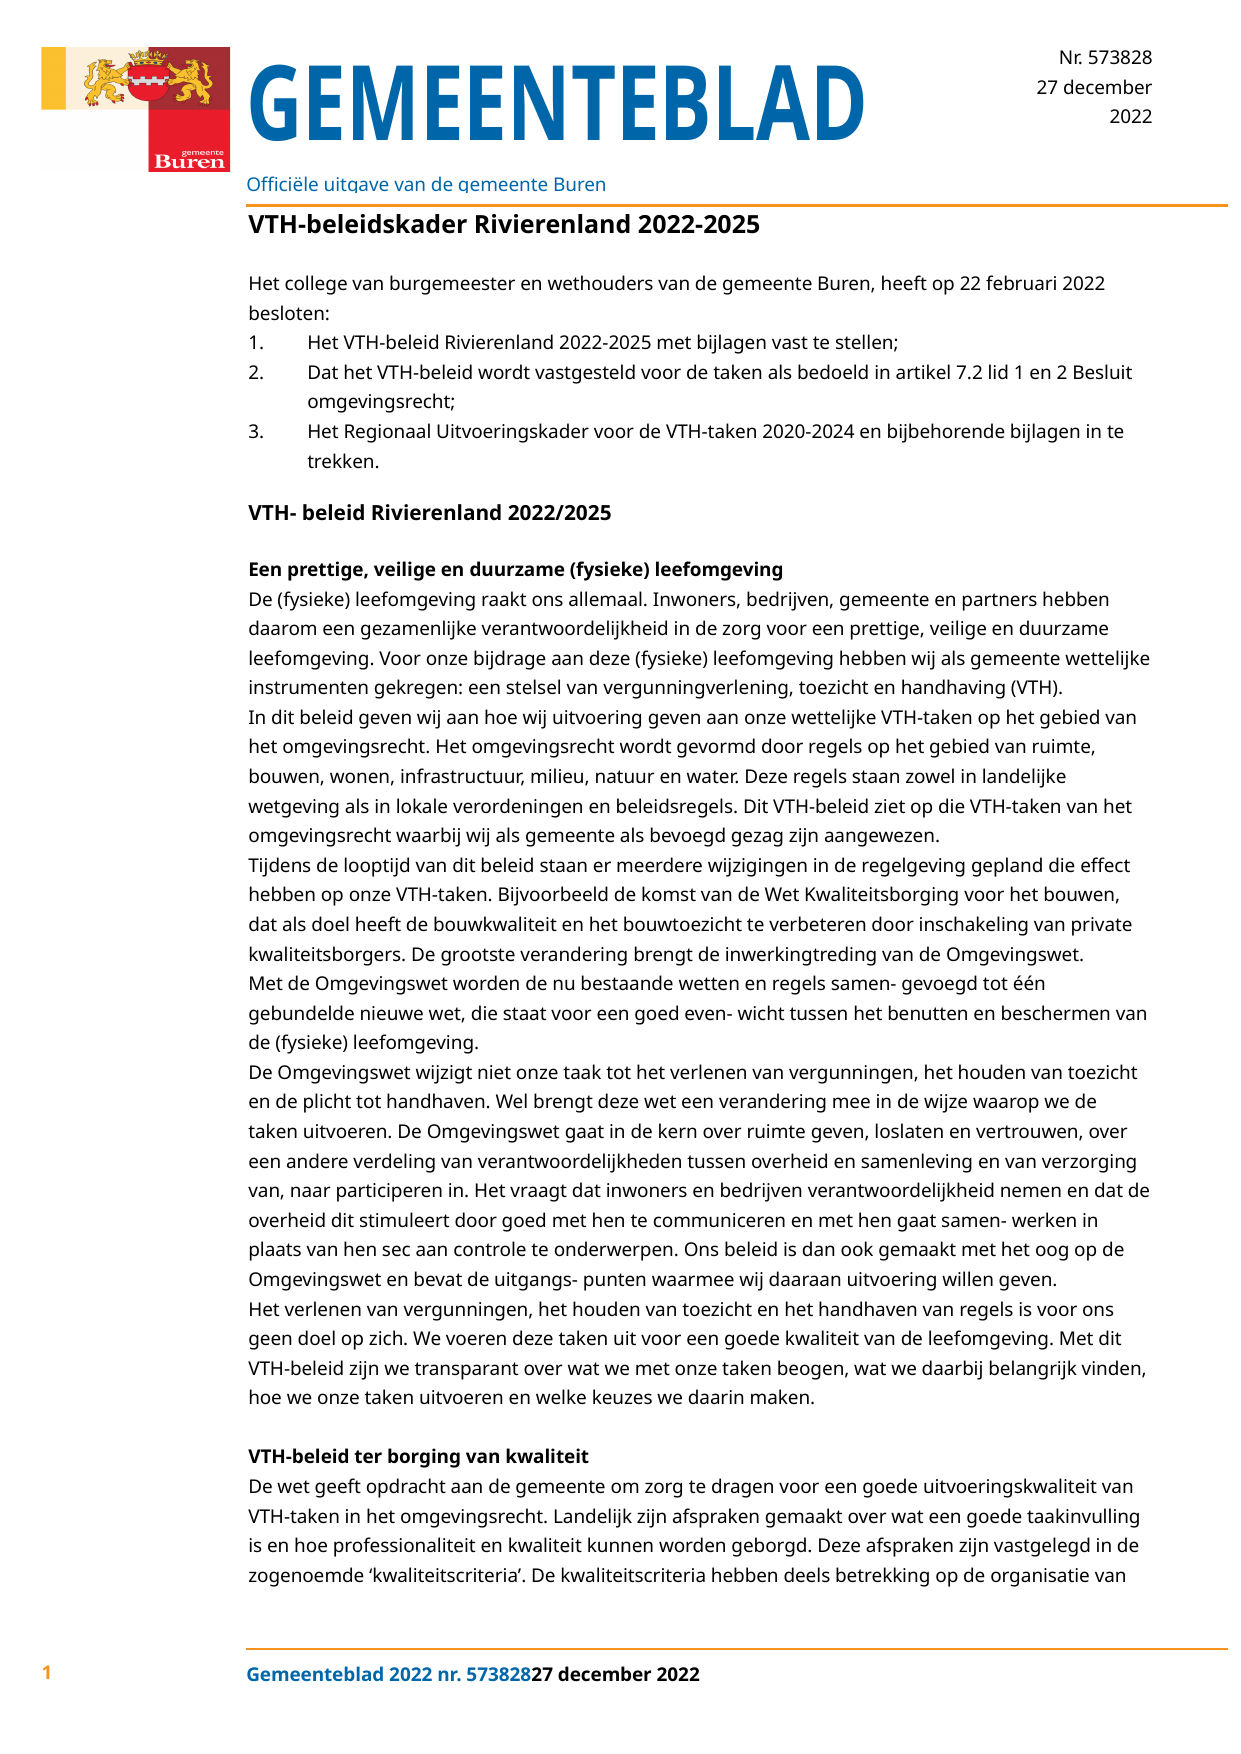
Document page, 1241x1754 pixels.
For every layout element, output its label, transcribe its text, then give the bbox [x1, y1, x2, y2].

text Het college van burgemeester en wethouders van de gemeente Buren, heeft op 22 februari 2022 besloten: [248, 270, 1152, 326]
text VTH-beleidskader Rivierenland 2022-2025 [248, 207, 1152, 241]
list Dat het VTH-beleid wordt vastgesteld voor de taken als bedoeld in artikel 7.2 lid 1 en 2 Besluit omgevingsrecht; [248, 359, 1152, 414]
text VTH- beleid Rivierenland 2022/2025 [248, 498, 1152, 527]
picture [41, 47, 231, 172]
text De wet geeft opdracht aan de gemeente om zorg te dragen voor een goede uitvoeringskwaliteit van VTH-taken in het omgevingsrecht. Landelijk zijn afspraken gemaakt over wat een goede taakinvulling is en hoe professionaliteit en kwaliteit kunnen worden geborgd. Deze afspraken zijn vastgelegd in de zogenoemde ‘kwaliteitscriteria’. De kwaliteitscriteria hebben deels betrekking op de organisatie van [248, 1473, 1152, 1588]
text VTH-beleid ter borging van kwaliteit [248, 1444, 1152, 1469]
text Met de Omgevingswet worden de nu bestaande wetten en regels samen- gevoegd tot één gebundelde nieuwe wet, die staat voor een goed even- wicht tussen het benutten en beschermen van de (fysieke) leefomgeving. [248, 970, 1152, 1055]
text Een prettige, veilige en duurzame (fysieke) leefomgeving [248, 556, 1152, 582]
list Het VTH-beleid Rivierenland 2022-2025 met bijlagen vast te stellen; [248, 329, 1152, 355]
text Het verlenen van vergunningen, het houden van toezicht en het handhaven van regels is voor ons geen doel op zich. We voeren deze taken uit voor een goede kwaliteit van de leefomgeving. Met dit VTH-beleid zijn we transparant over wat we met onze taken beogen, wat we daarbij belangrijk vinden, hoe we onze taken uitvoeren en welke keuzes we daarin maken. [248, 1296, 1152, 1410]
text De (fysieke) leefomgeving raakt ons allemaal. Inwoners, bedrijven, gemeente en partners hebben daarom een gezamenlijke verantwoordelijkheid in de zorg voor een prettige, veilige en duurzame leefomgeving. Voor onze bijdrage aan deze (fysieke) leefomgeving hebben wij als gemeente wettelijke instrumenten gekregen: een stelsel van vergunningverlening, toezicht en handhaving (VTH). [248, 586, 1152, 700]
text Tijdens de looptijd van dit beleid staan er meerdere wijzigingen in de regelgeving gepland die effect hebben op onze VTH-taken. Bijvoorbeeld de komst van de Wet Kwaliteitsborging voor het bouwen, dat als doel heeft de bouwkwaliteit en het bouwtoezicht te verbeteren door inschakeling van private kwaliteitsborgers. De grootste verandering brengt de inwerkingtreding van de Omgevingswet. [248, 852, 1152, 967]
list Het Regionaal Uitvoeringskader voor de VTH-taken 2020-2024 en bijbehorende bijlagen in te trekken. [248, 418, 1152, 473]
text De Omgevingswet wijzigt niet onze taak tot het verlenen van vergunningen, het houden van toezicht en de plicht tot handhaven. Wel brengt deze wet een verandering mee in de wijze waarop we de taken uitvoeren. De Omgevingswet gaat in de kern over ruimte geven, loslaten en vertrouwen, over een andere verdeling van verantwoordelijkheden tussen overheid en samenleving en van verzorging van, naar participeren in. Het vraagt dat inwoners en bedrijven verantwoordelijkheid nemen en dat de overheid dit stimuleert door goed met hen te communiceren en met hen gaat samen- werken in plaats van hen sec aan controle te onderwerpen. Ons beleid is dan ook gemaakt met het oog op de Omgevingswet en bevat de uitgangs- punten waarmee wij daaraan uitvoering willen geven. [248, 1059, 1152, 1292]
text In dit beleid geven wij aan hoe wij uitvoering geven aan onze wettelijke VTH-taken op het gebied van het omgevingsrecht. Het omgevingsrecht wordt gevormd door regels op het gebied van ruimte, bouwen, wonen, infrastructuur, milieu, natuur en water. Deze regels staan zowel in landelijke wetgeving als in lokale verordeningen en beleidsregels. Dit VTH-beleid ziet op die VTH-taken van het omgevingsrecht waarbij wij als gemeente als bevoegd gezag zijn aangewezen. [248, 704, 1152, 848]
